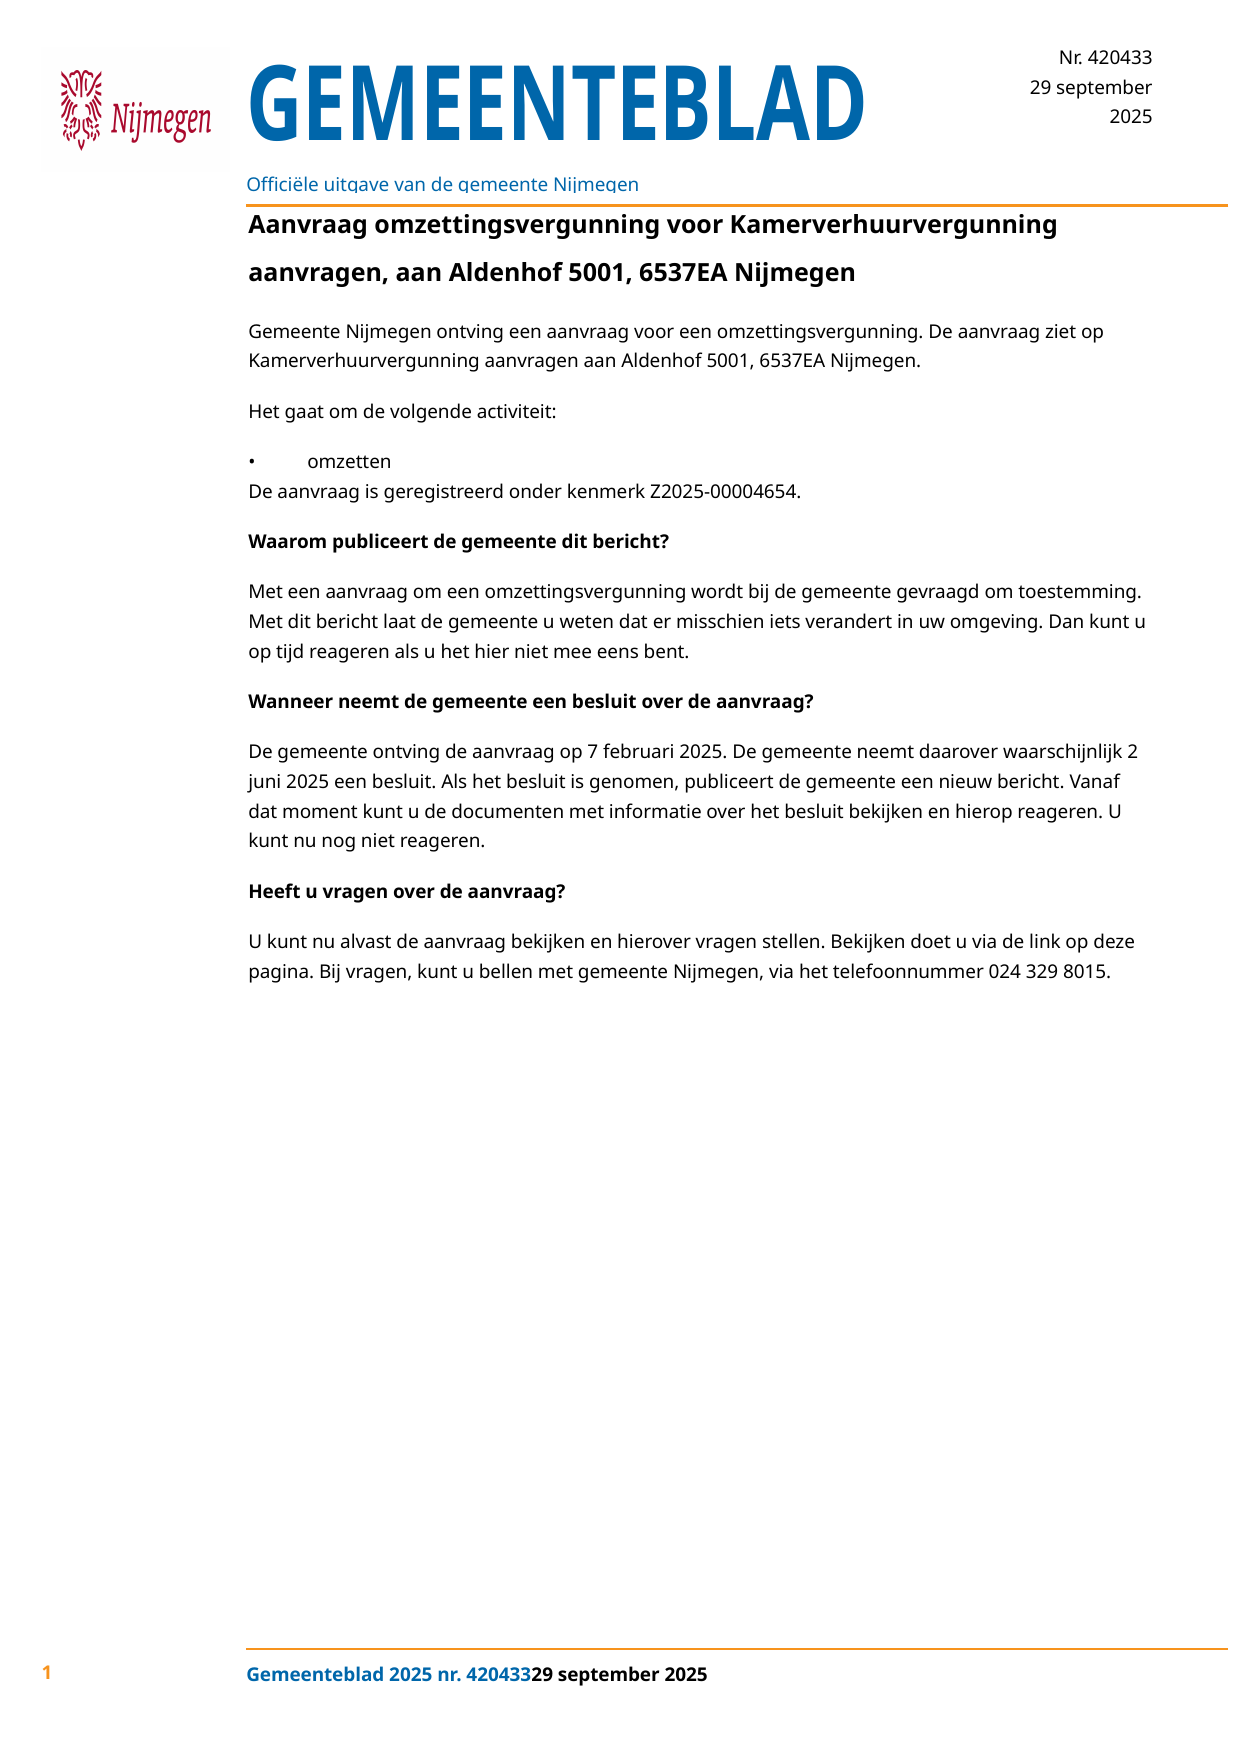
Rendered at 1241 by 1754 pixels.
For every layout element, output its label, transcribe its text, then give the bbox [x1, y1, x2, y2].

list omzetten [248, 448, 1152, 474]
text Heeft u vragen over de aanvraag? [248, 878, 1152, 904]
text Aanvraag omzettingsvergunning voor Kamerverhuurvergunning aanvragen, aan Aldenhof 5001, 6537EA Nijmegen [248, 207, 1152, 288]
text De gemeente ontving de aanvraag op 7 februari 2025. De gemeente neemt daarover waarschijnlijk 2 juni 2025 een besluit. Als het besluit is genomen, publiceert de gemeente een nieuw bericht. Vanaf dat moment kunt u de documenten met informatie over het besluit bekijken en hierop reageren. U kunt nu nog niet reageren. [248, 739, 1152, 853]
picture [41, 47, 231, 172]
text De aanvraag is geregistreerd onder kenmerk Z2025-00004654. [248, 478, 1152, 504]
text Het gaat om de volgende activiteit: [248, 398, 1152, 424]
text Waarom publiceert de gemeente dit bericht? [248, 528, 1152, 554]
text Wanneer neemt de gemeente een besluit over de aanvraag? [248, 688, 1152, 714]
text Gemeente Nijmegen ontving een aanvraag voor een omzettingsvergunning. De aanvraag ziet op Kamerverhuurvergunning aanvragen aan Aldenhof 5001, 6537EA Nijmegen. [248, 318, 1152, 373]
text Met een aanvraag om een omzettingsvergunning wordt bij de gemeente gevraagd om toestemming. Met dit bericht laat de gemeente u weten dat er misschien iets verandert in uw omgeving. Dan kunt u op tijd reageren als u het hier niet mee eens bent. [248, 579, 1152, 664]
text U kunt nu alvast de aanvraag bekijken en hierover vragen stellen. Bekijken doet u via de link op deze pagina. Bij vragen, kunt u bellen met gemeente Nijmegen, via het telefoonnummer 024 329 8015. [248, 928, 1152, 984]
